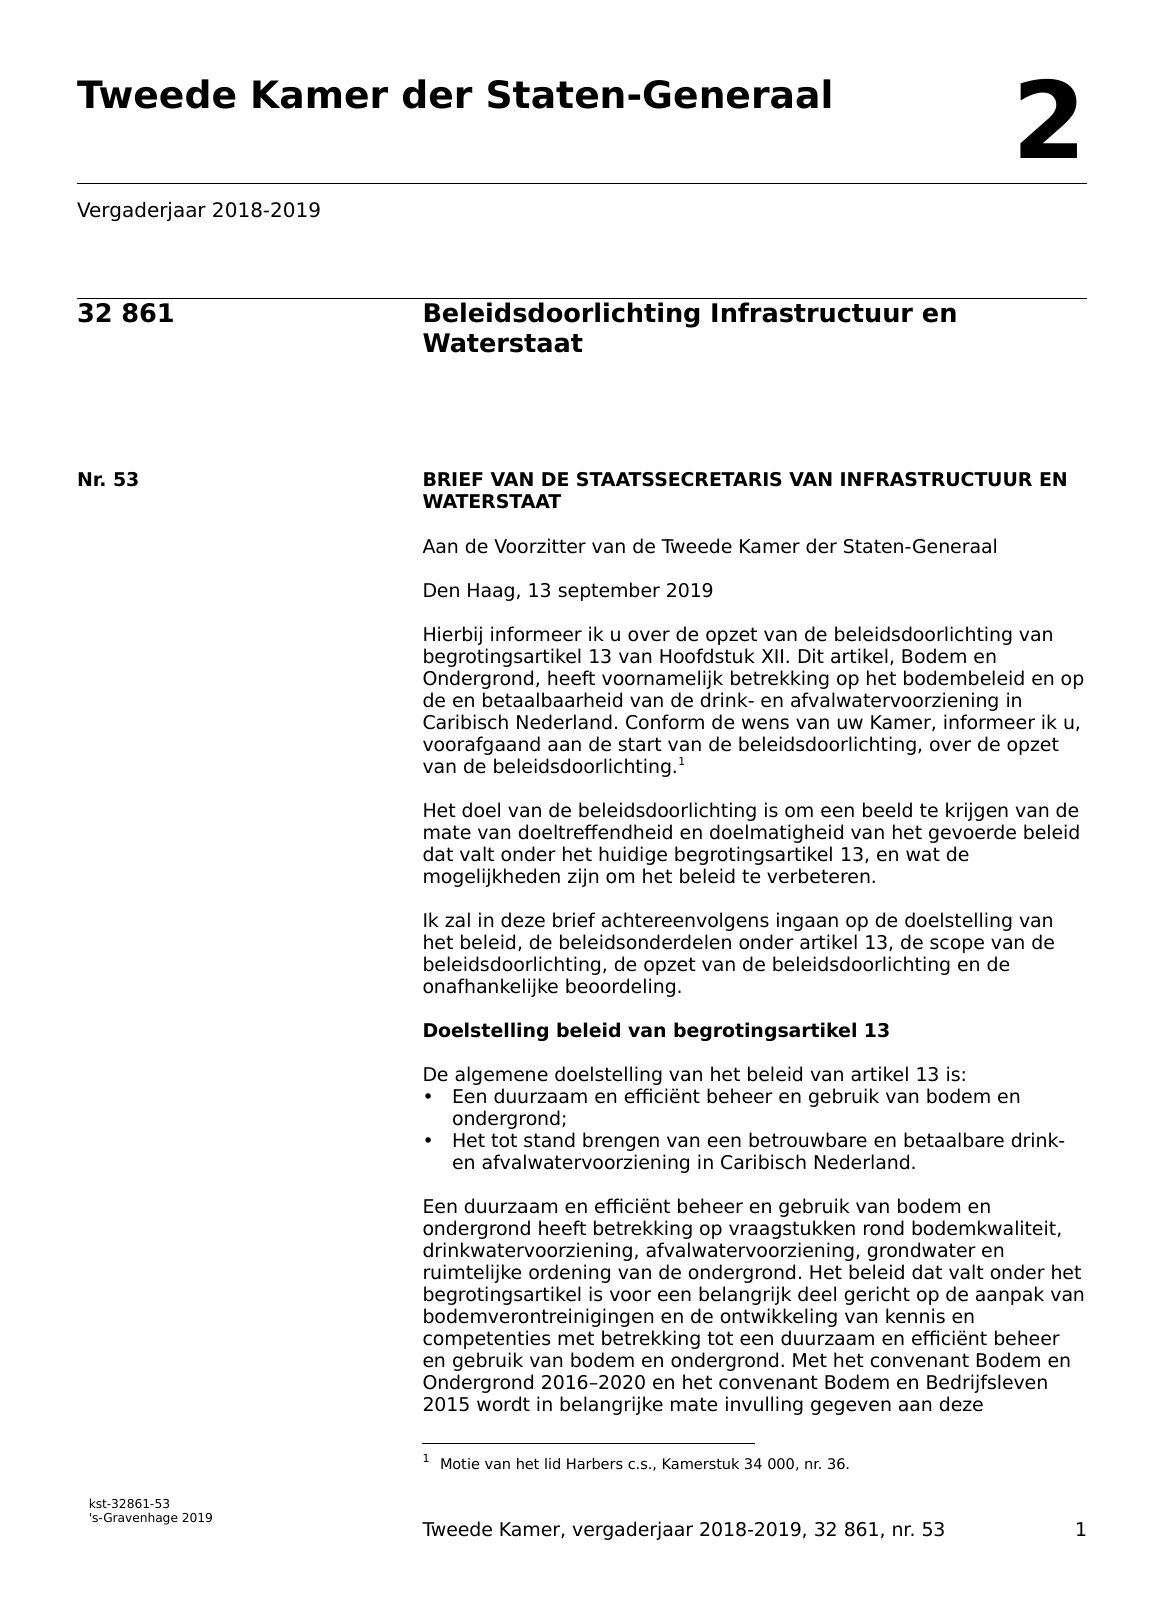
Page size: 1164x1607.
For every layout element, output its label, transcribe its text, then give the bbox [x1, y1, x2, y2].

text kst-32861-53 [88, 1497, 323, 1511]
subtitle Nr. 53 BRIEF VAN DE STAATSSECRETARIS VAN INFRASTRUCTUUR EN WATERSTAAT [77, 469, 1087, 513]
text De algemene doelstelling van het beleid van artikel 13 is: [422, 1064, 1087, 1086]
subtitle Doelstelling beleid van begrotingsartikel 13 [422, 1020, 1087, 1042]
text 's-Gravenhage 2019 [88, 1511, 323, 1525]
text Aan de Voorzitter van de Tweede Kamer der Staten-Generaal [422, 536, 1087, 557]
text • Een duurzaam en efficiënt beheer en gebruik van bodem en ondergrond; [422, 1086, 1087, 1130]
text Motie van het lid Harbers c.s., Kamerstuk 34 000, nr. 36. [422, 1452, 1087, 1474]
text • Het tot stand brengen van een betrouwbare en betaalbare drink- en afvalwatervoorziening in Caribisch Nederland. [422, 1130, 1087, 1174]
text Hierbij informeer ik u over de opzet van de beleidsdoorlichting van begrotingsartikel 13 van Hoofdstuk XII. Dit artikel, Bodem en Ondergrond, heeft voornamelijk betrekking op het bodembeleid en op de en betaalbaarheid van de drink- en afvalwatervoorziening in Caribisch Nederland. Conform de wens van uw Kamer, informeer ik u, voorafgaand aan de start van de beleidsdoorlichting, over de opzet van de beleidsdoorlichting. [422, 624, 1087, 778]
table_header 2 [886, 59, 1087, 183]
text Den Haag, 13 september 2019 [422, 580, 1087, 602]
table_header Tweede Kamer der Staten-Generaal [77, 59, 886, 183]
subtitle 32 861 Beleidsdoorlichting Infrastructuur en Waterstaat [77, 299, 1087, 358]
text Het doel van de beleidsdoorlichting is om een beeld te krijgen van de mate van doeltreffendheid en doelmatigheid van het gevoerde beleid dat valt onder het huidige begrotingsartikel 13, en wat de mogelijkheden zijn om het beleid te verbeteren. [422, 800, 1087, 888]
text Een duurzaam en efficiënt beheer en gebruik van bodem en ondergrond heeft betrekking op vraagstukken rond bodemkwaliteit, drinkwatervoorziening, afvalwatervoorziening, grondwater en ruimtelijke ordening van de ondergrond. Het beleid dat valt onder het begrotingsartikel is voor een belangrijk deel gericht op de aanpak van bodemverontreinigingen en de ontwikkeling van kennis en competenties met betrekking tot een duurzaam en efficiënt beheer en gebruik van bodem en ondergrond. Met het convenant Bodem en Ondergrond 2016–2020 en het convenant Bodem en Bedrijfsleven 2015 wordt in belangrijke mate invulling gegeven aan deze [422, 1196, 1087, 1416]
text Ik zal in deze brief achtereenvolgens ingaan op de doelstelling van het beleid, de beleidsonderdelen onder artikel 13, de scope van de beleidsdoorlichting, de opzet van de beleidsdoorlichting en de onafhankelijke beoordeling. [422, 910, 1087, 998]
table_cell Vergaderjaar 2018-2019 [77, 184, 1087, 298]
